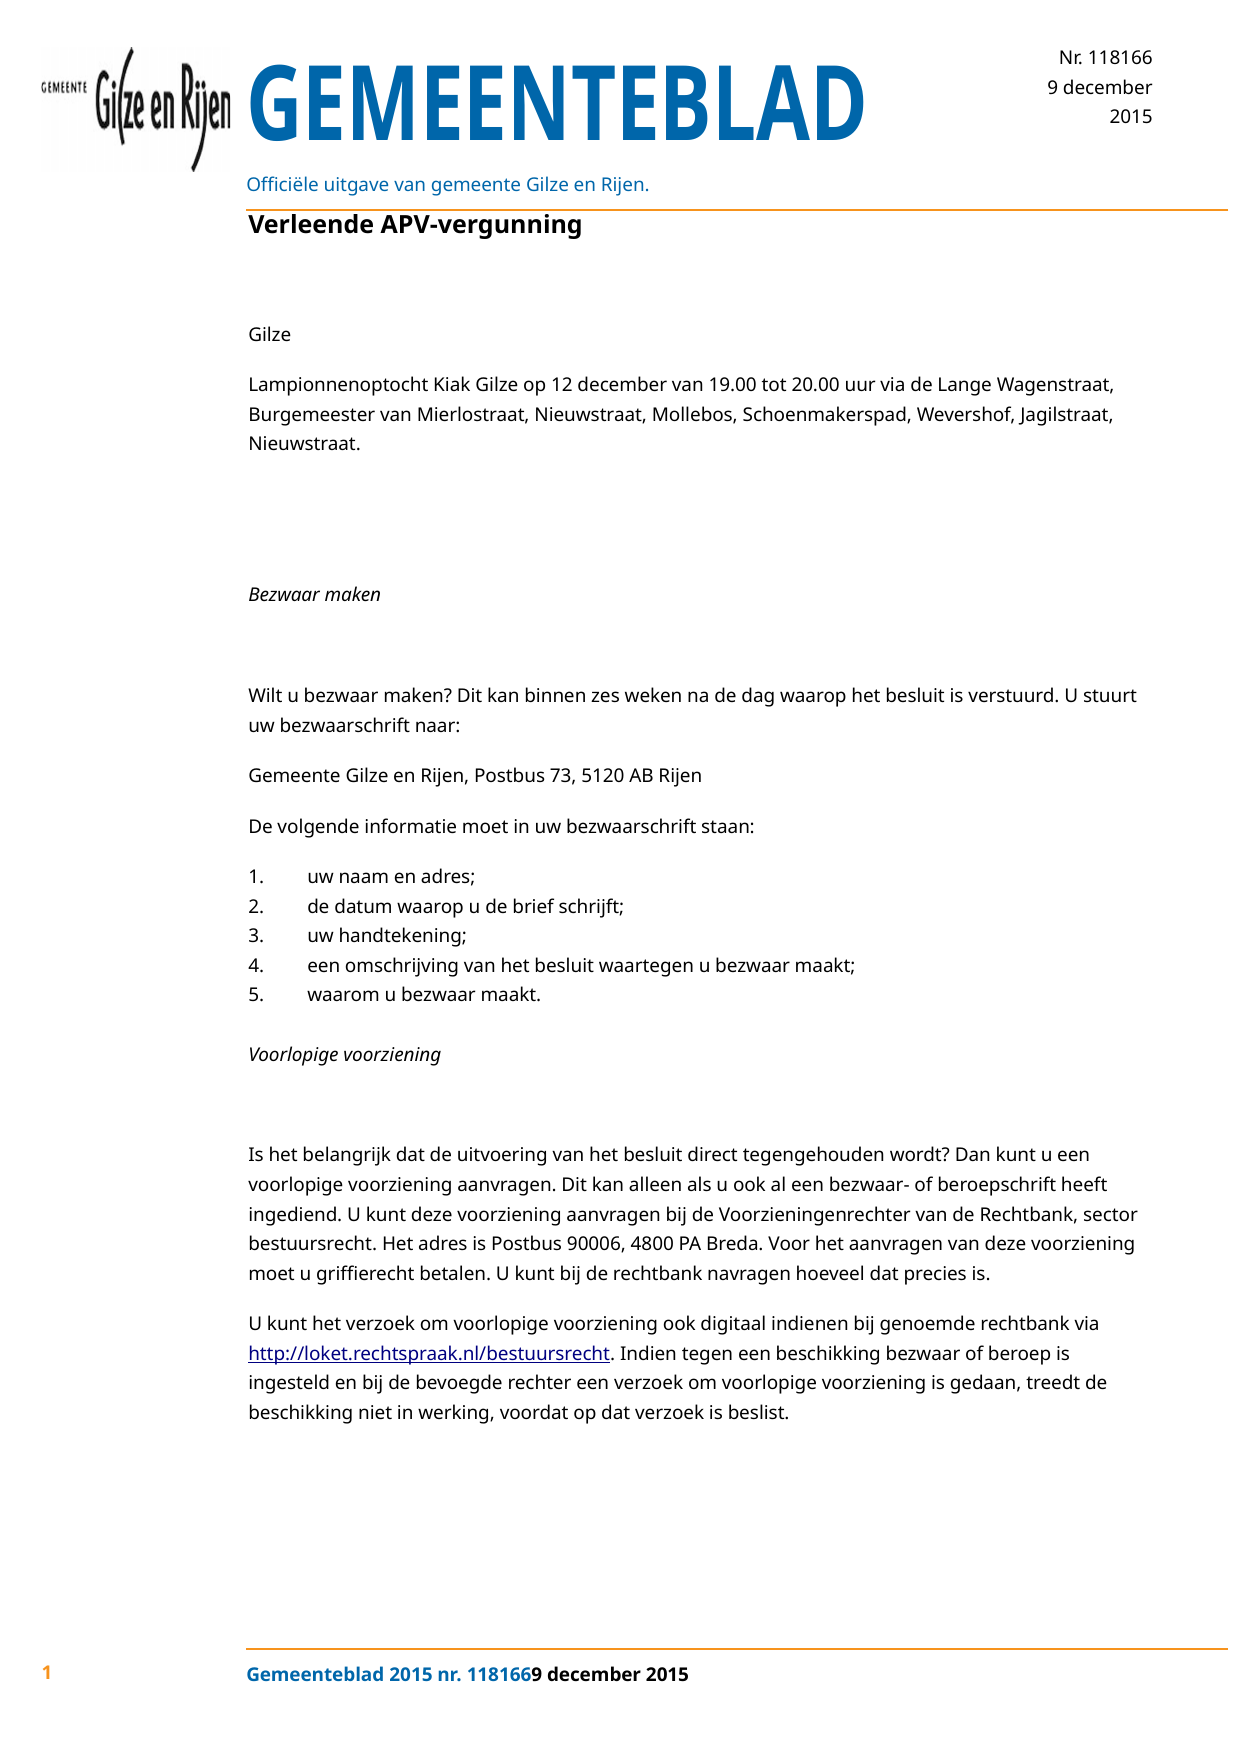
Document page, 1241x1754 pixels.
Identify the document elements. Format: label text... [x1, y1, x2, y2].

text De volgende informatie moet in uw bezwaarschrift staan: [248, 813, 1152, 838]
text Gilze [248, 321, 1152, 346]
text Lampionnenoptocht Kiak Gilze op 12 december van 19.00 tot 20.00 uur via de Lange Wagenstraat, Burgemeester van Mierlostraat, Nieuwstraat, Mollebos, Schoenmakerspad, Wevershof, Jagilstraat, Nieuwstraat. [248, 371, 1152, 456]
list waarom u bezwaar maakt. [248, 982, 1152, 1007]
text Is het belangrijk dat de uitvoering van het besluit direct tegengehouden wordt? Dan kunt u een voorlopige voorziening aanvragen. Dit kan alleen als u ook al een bezwaar- of beroepschrift heeft ingediend. U kunt deze voorziening aanvragen bij de Voorzieningenrechter van de Rechtbank, sector bestuursrecht. Het adres is Postbus 90006, 4800 PA Breda. Voor het aanvragen van deze voorziening moet u griffierecht betalen. U kunt bij de rechtbank navragen hoeveel dat precies is. [248, 1142, 1152, 1286]
list uw naam en adres; [248, 863, 1152, 889]
text U kunt het verzoek om voorlopige voorziening ook digitaal indienen bij genoemde rechtbank via http://loket.rechtspraak.nl/bestuursrecht. Indien tegen een beschikking bezwaar of beroep is ingesteld en bij de bevoegde rechter een verzoek om voorlopige voorziening is gedaan, treedt de beschikking niet in werking, voordat op dat verzoek is beslist. [248, 1310, 1152, 1425]
text Gemeente Gilze en Rijen, Postbus 73, 5120 AB Rijen [248, 762, 1152, 788]
text Verleende APV-vergunning [248, 211, 1152, 241]
text Bezwaar maken [248, 582, 1152, 607]
list de datum waarop u de brief schrijft; [248, 893, 1152, 918]
list uw handtekening; [248, 922, 1152, 948]
picture [41, 47, 231, 172]
list een omschrijving van het besluit waartegen u bezwaar maakt; [248, 952, 1152, 978]
text Voorlopige voorziening [248, 1041, 1152, 1066]
text Wilt u bezwaar maken? Dit kan binnen zes weken na de dag waarop het besluit is verstuurd. U stuurt uw bezwaarschrift naar: [248, 682, 1152, 738]
